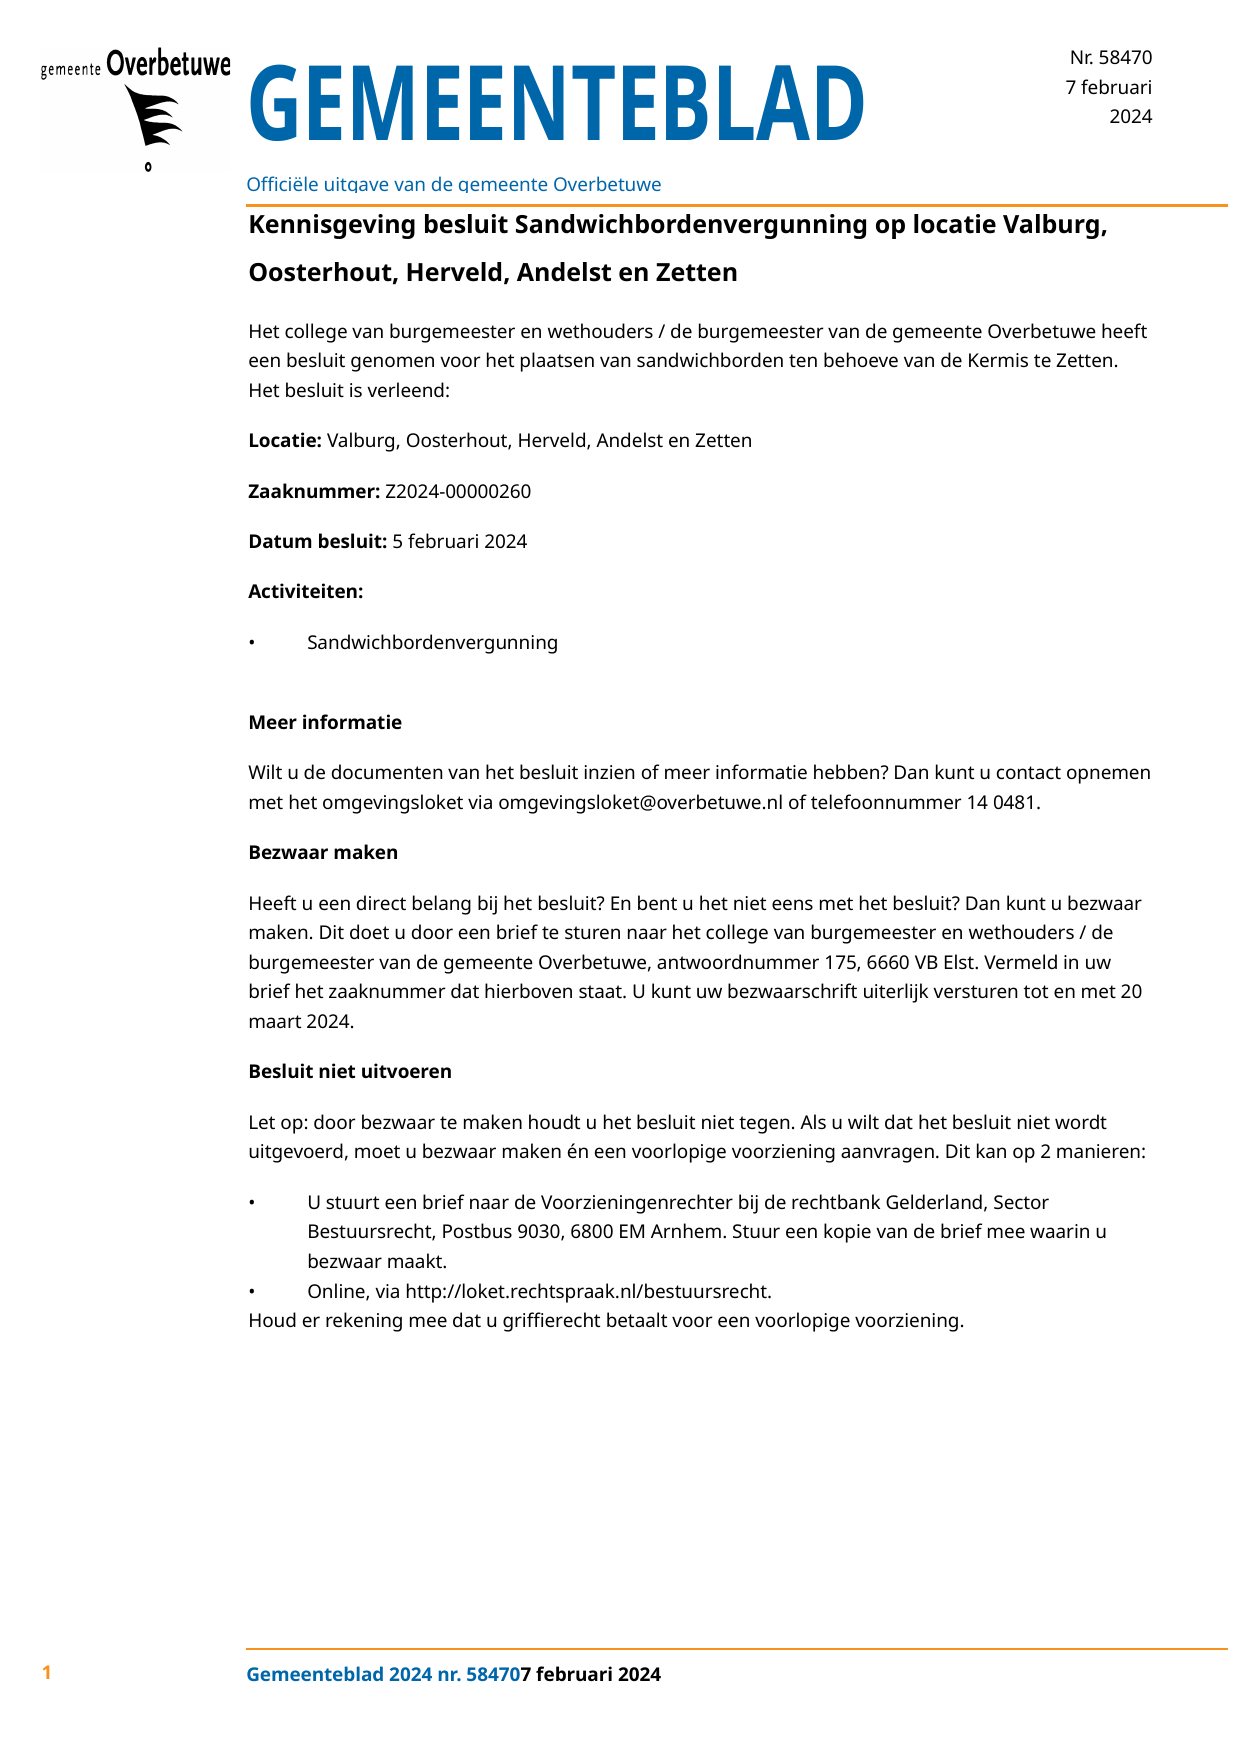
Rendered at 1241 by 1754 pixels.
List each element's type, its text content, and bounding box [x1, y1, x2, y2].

text Besluit niet uitvoeren [248, 1059, 1152, 1084]
list Sandwichbordenvergunning [248, 629, 1152, 655]
text Zaaknummer: Z2024-00000260 [248, 478, 1152, 504]
text Let op: door bezwaar te maken houdt u het besluit niet tegen. Als u wilt dat het besluit niet wordt uitgevoerd, moet u bezwaar maken én een voorlopige voorziening aanvragen. Dit kan op 2 manieren: [248, 1109, 1152, 1164]
text Het college van burgemeester en wethouders / de burgemeester van de gemeente Overbetuwe heeft een besluit genomen voor het plaatsen van sandwichborden ten behoeve van de Kermis te Zetten. Het besluit is verleend: [248, 318, 1152, 403]
text Datum besluit: 5 februari 2024 [248, 528, 1152, 554]
text Meer informatie [248, 709, 1152, 735]
list U stuurt een brief naar de Voorzieningenrechter bij de rechtbank Gelderland, Sector Bestuursrecht, Postbus 9030, 6800 EM Arnhem. Stuur een kopie van de brief mee waarin u bezwaar maakt. [248, 1189, 1152, 1274]
text Activiteiten: [248, 579, 1152, 604]
text Houd er rekening mee dat u griffierecht betaalt voor een voorlopige voorziening. [248, 1307, 1152, 1333]
text Kennisgeving besluit Sandwichbordenvergunning op locatie Valburg, Oosterhout, Herveld, Andelst en Zetten [248, 207, 1152, 288]
text Locatie: Valburg, Oosterhout, Herveld, Andelst en Zetten [248, 427, 1152, 453]
picture [41, 47, 231, 172]
list Online, via http://loket.rechtspraak.nl/bestuursrecht. [248, 1278, 1152, 1304]
text Bezwaar maken [248, 839, 1152, 865]
text Heeft u een direct belang bij het besluit? En bent u het niet eens met het besluit? Dan kunt u bezwaar maken. Dit doet u door een brief te sturen naar het college van burgemeester en wethouders / de burgemeester van de gemeente Overbetuwe, antwoordnummer 175, 6660 VB Elst. Vermeld in uw brief het zaaknummer dat hierboven staat. U kunt uw bezwaarschrift uiterlijk versturen tot en met 20 maart 2024. [248, 890, 1152, 1034]
text Wilt u de documenten van het besluit inzien of meer informatie hebben? Dan kunt u contact opnemen met het omgevingsloket via omgevingsloket@overbetuwe.nl of telefoonnummer 14 0481. [248, 759, 1152, 815]
